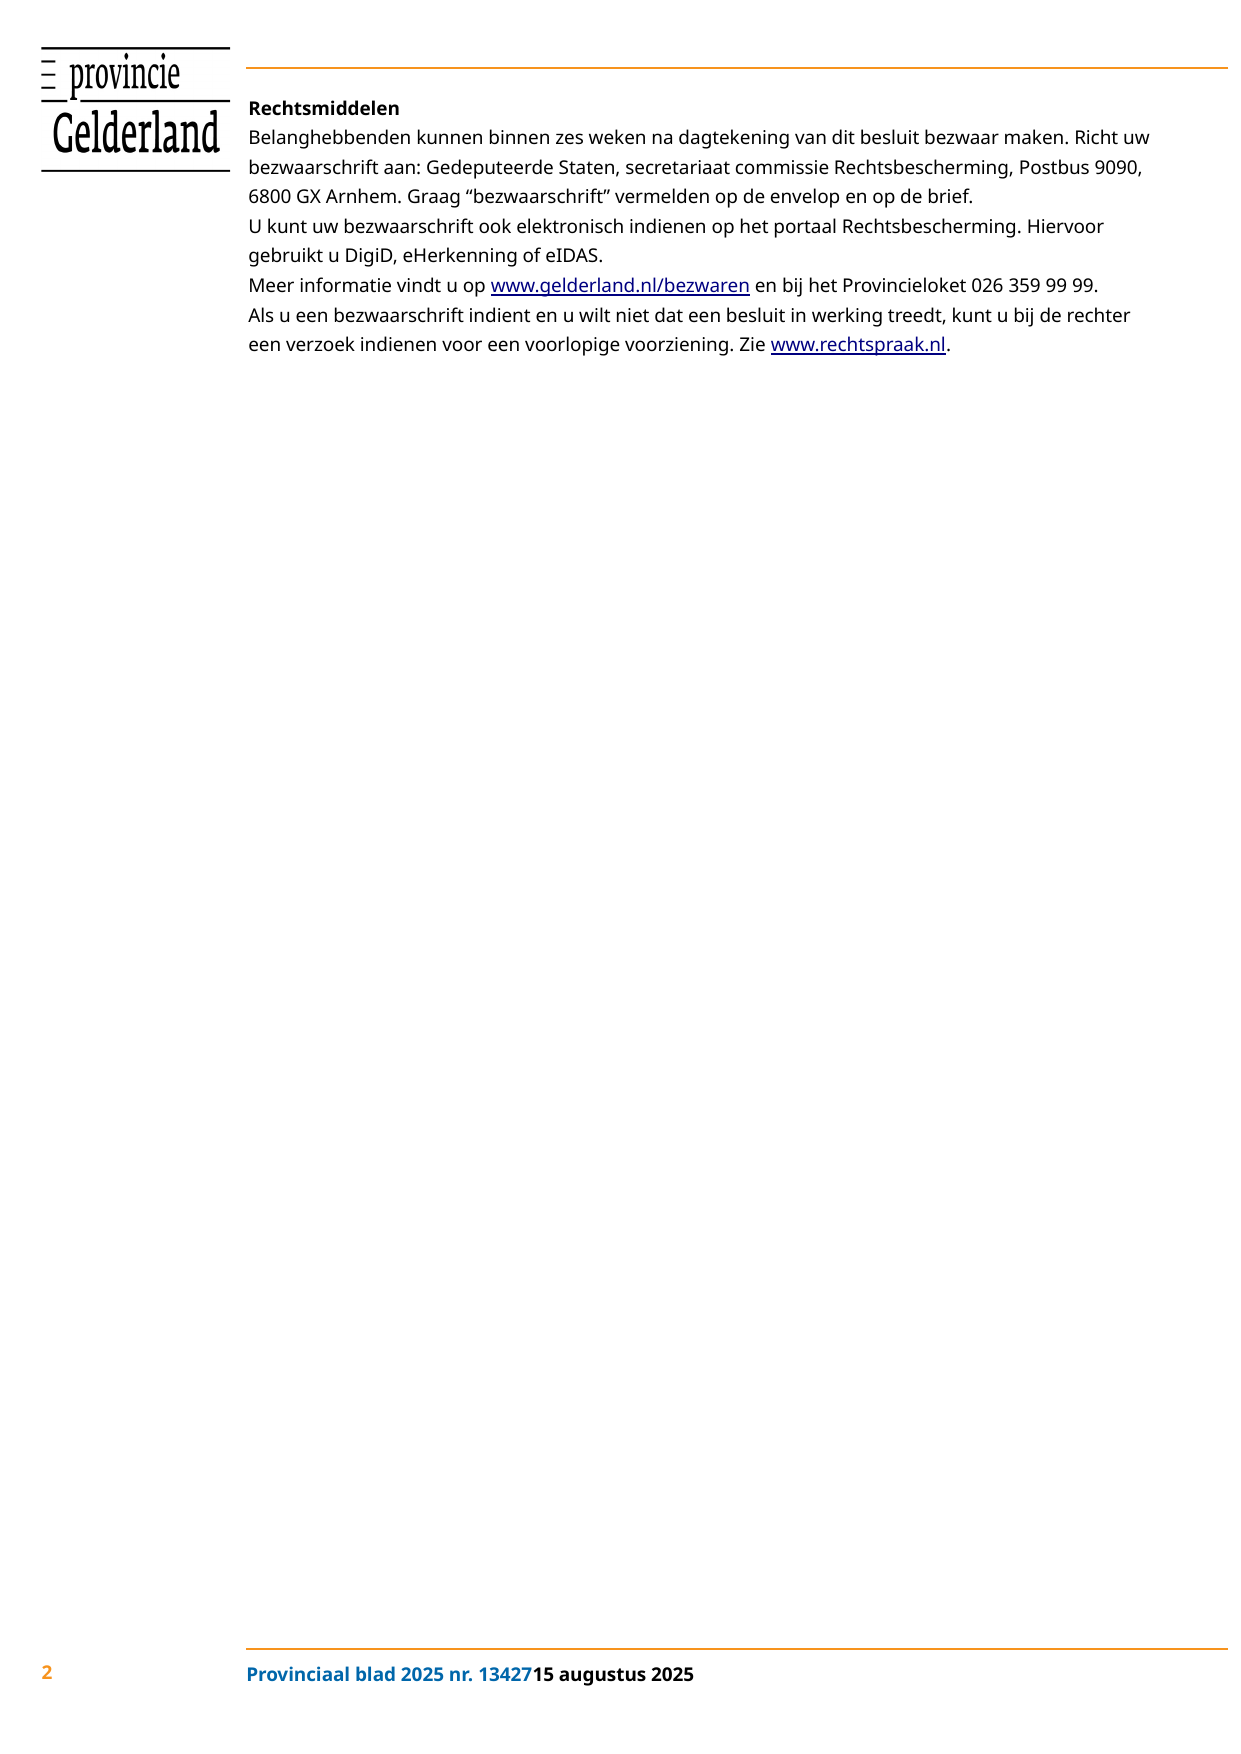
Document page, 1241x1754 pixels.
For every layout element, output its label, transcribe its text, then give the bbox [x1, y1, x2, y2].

text Meer informatie vindt u op www.gelderland.nl/bezwaren en bij het Provincieloket 026 359 99 99. [248, 272, 1152, 298]
picture [41, 47, 231, 172]
text Belanghebbenden kunnen binnen zes weken na dagtekening van dit besluit bezwaar maken. Richt uw bezwaarschrift aan: Gedeputeerde Staten, secretariaat commissie Rechtsbescherming, Postbus 9090, 6800 GX Arnhem. Graag “bezwaarschrift” vermelden op de envelop en op de brief. [248, 124, 1152, 209]
text Als u een bezwaarschrift indient en u wilt niet dat een besluit in werking treedt, kunt u bij de rechter een verzoek indienen voor een voorlopige voorziening. Zie www.rechtspraak.nl. [248, 302, 1152, 357]
text U kunt uw bezwaarschrift ook elektronisch indienen op het portaal Rechtsbescherming. Hiervoor gebruikt u DigiD, eHerkenning of eIDAS. [248, 213, 1152, 268]
text Rechtsmiddelen [248, 95, 1152, 121]
